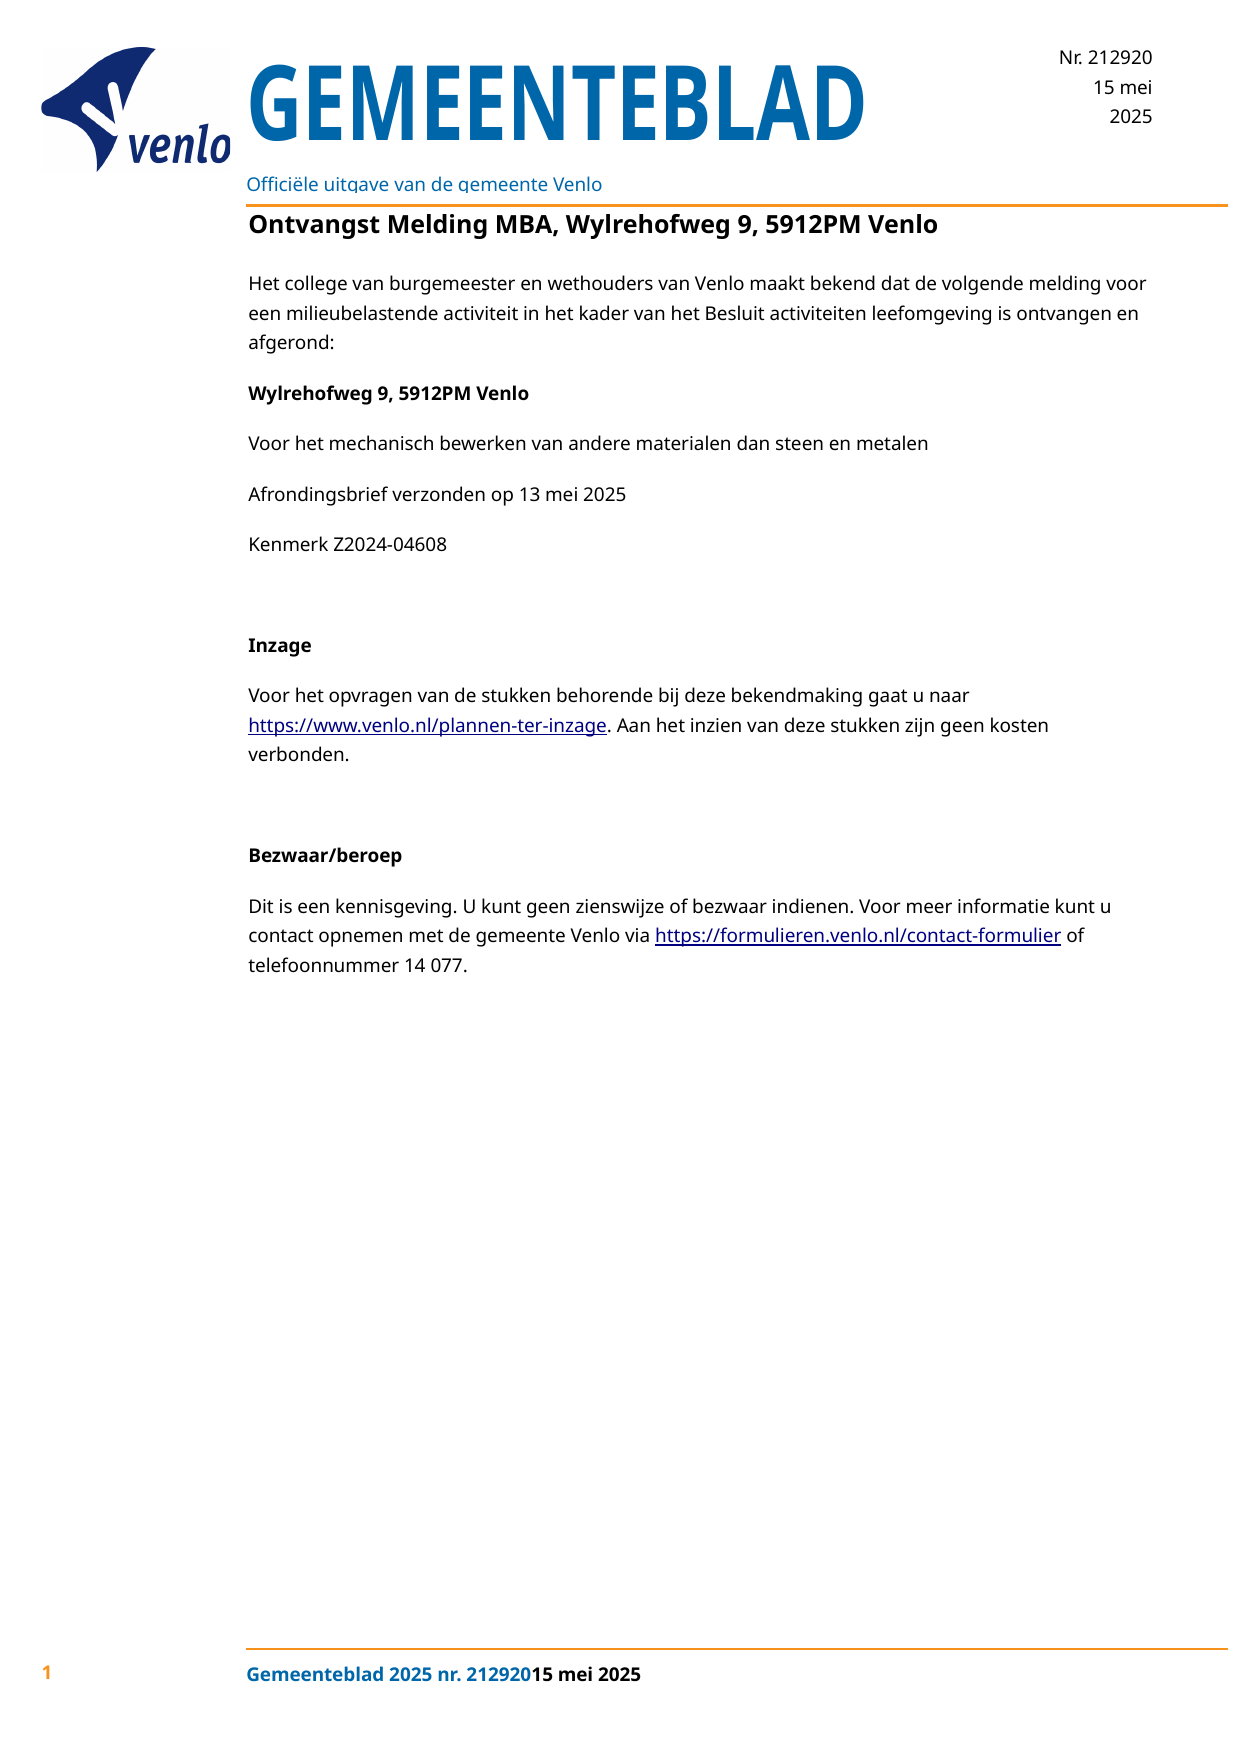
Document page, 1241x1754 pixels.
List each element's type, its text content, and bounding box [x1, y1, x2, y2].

text Voor het opvragen van de stukken behorende bij deze bekendmaking gaat u naar https://www.venlo.nl/plannen-ter-inzage. Aan het inzien van deze stukken zijn geen kosten verbonden. [248, 682, 1152, 767]
text Inzage [248, 632, 1152, 658]
text Dit is een kennisgeving. U kunt geen zienswijze of bezwaar indienen. Voor meer informatie kunt u contact opnemen met de gemeente Venlo via https://formulieren.venlo.nl/contact-formulier of telefoonnummer 14 077. [248, 893, 1152, 978]
text Wylrehofweg 9, 5912PM Venlo [248, 380, 1152, 406]
text Kenmerk Z2024-04608 [248, 531, 1152, 557]
text Het college van burgemeester en wethouders van Venlo maakt bekend dat de volgende melding voor een milieubelastende activiteit in het kader van het Besluit activiteiten leefomgeving is ontvangen en afgerond: [248, 270, 1152, 355]
text Bezwaar/beroep [248, 842, 1152, 868]
text Ontvangst Melding MBA, Wylrehofweg 9, 5912PM Venlo [248, 207, 1152, 241]
text Afrondingsbrief verzonden op 13 mei 2025 [248, 481, 1152, 506]
picture [41, 47, 231, 172]
text Voor het mechanisch bewerken van andere materialen dan steen en metalen [248, 430, 1152, 456]
